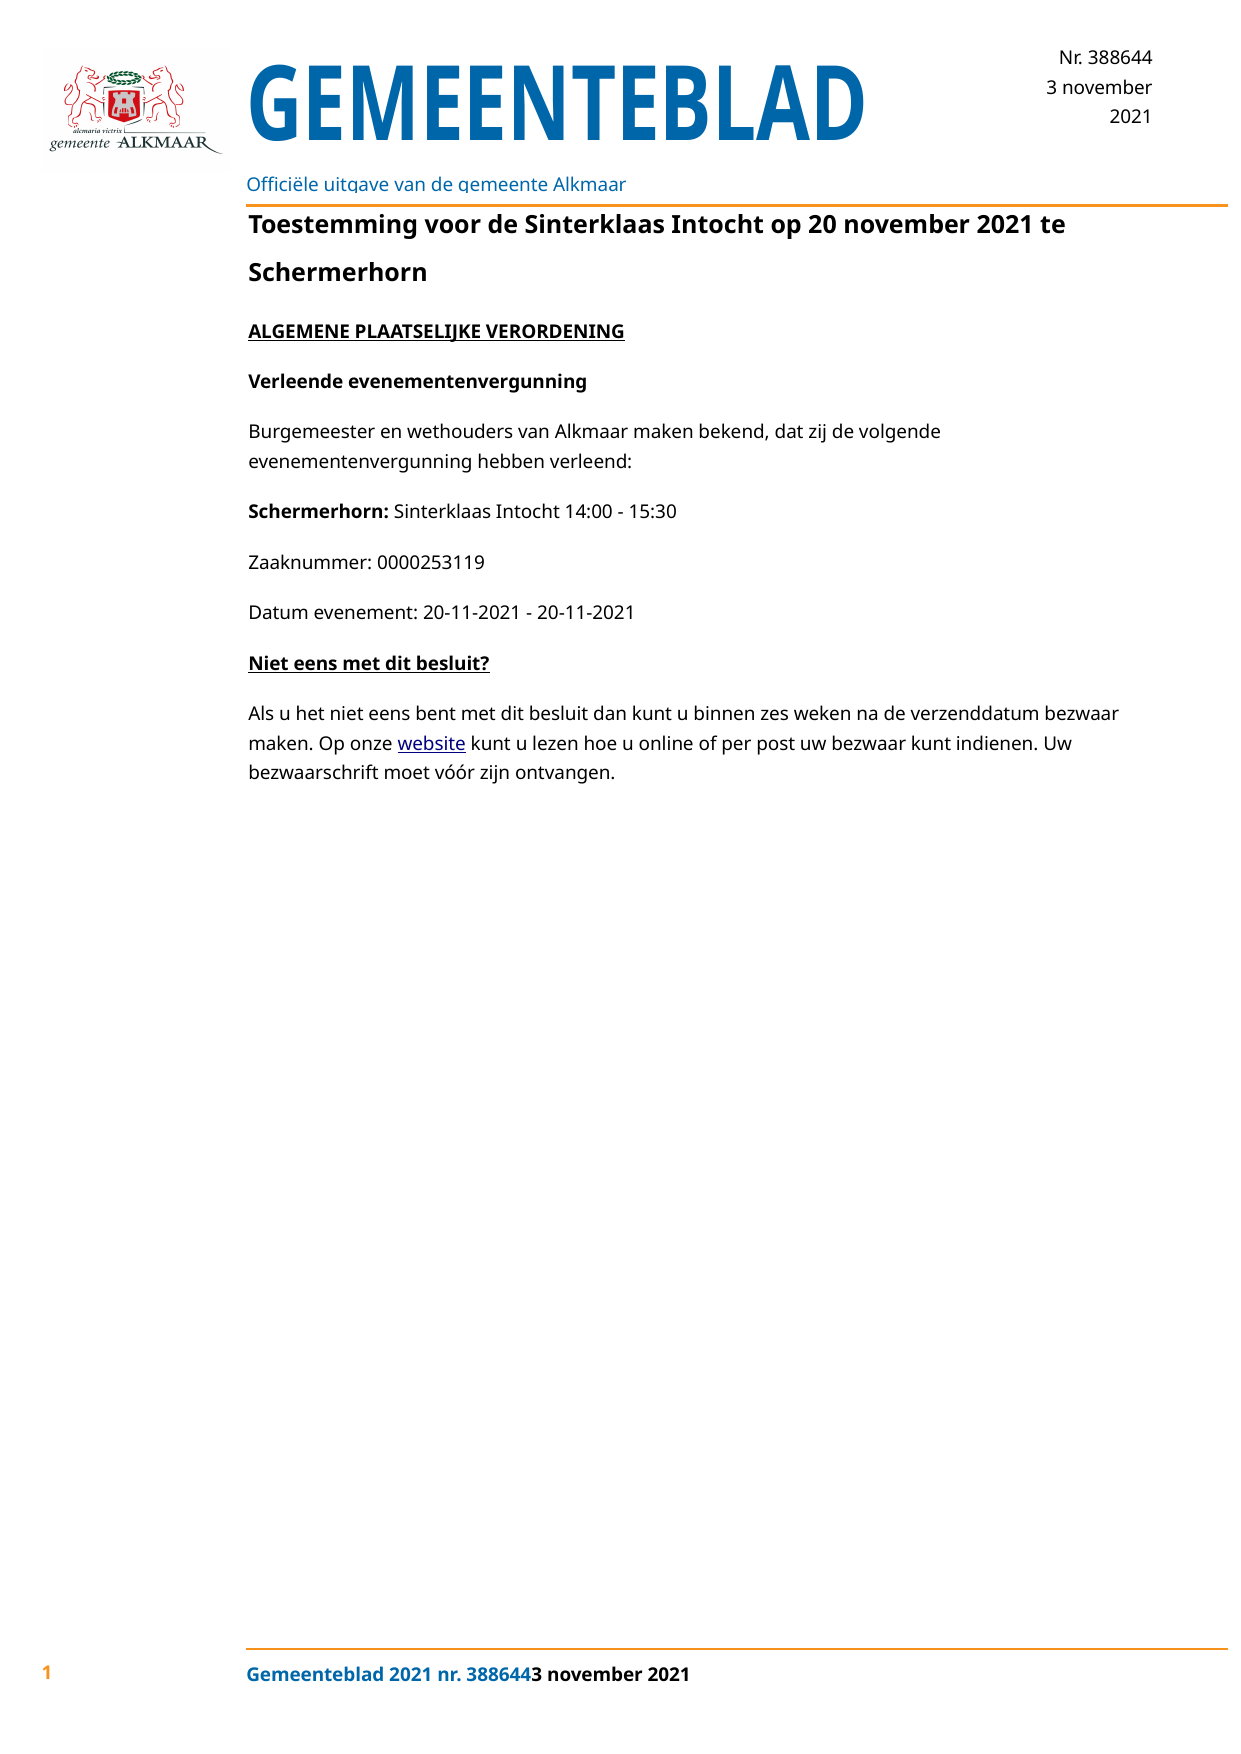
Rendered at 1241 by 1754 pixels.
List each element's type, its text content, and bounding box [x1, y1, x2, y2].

text Burgemeester en wethouders van Alkmaar maken bekend, dat zij de volgende evenementenvergunning hebben verleend: [248, 419, 1152, 474]
text Verleende evenementenvergunning [248, 368, 1152, 394]
text Datum evenement: 20-11-2021 - 20-11-2021 [248, 599, 1152, 625]
text Zaaknummer: 0000253119 [248, 549, 1152, 575]
text ALGEMENE PLAATSELIJKE VERORDENING [248, 318, 1152, 344]
text Als u het niet eens bent met dit besluit dan kunt u binnen zes weken na de verzenddatum bezwaar maken. Op onze website kunt u lezen hoe u online of per post uw bezwaar kunt indienen. Uw bezwaarschrift moet vóór zijn ontvangen. [248, 700, 1152, 785]
text Schermerhorn: Sinterklaas Intocht 14:00 - 15:30 [248, 499, 1152, 524]
picture [41, 47, 231, 172]
text Niet eens met dit besluit? [248, 650, 1152, 676]
text Toestemming voor de Sinterklaas Intocht op 20 november 2021 te Schermerhorn [248, 207, 1152, 288]
